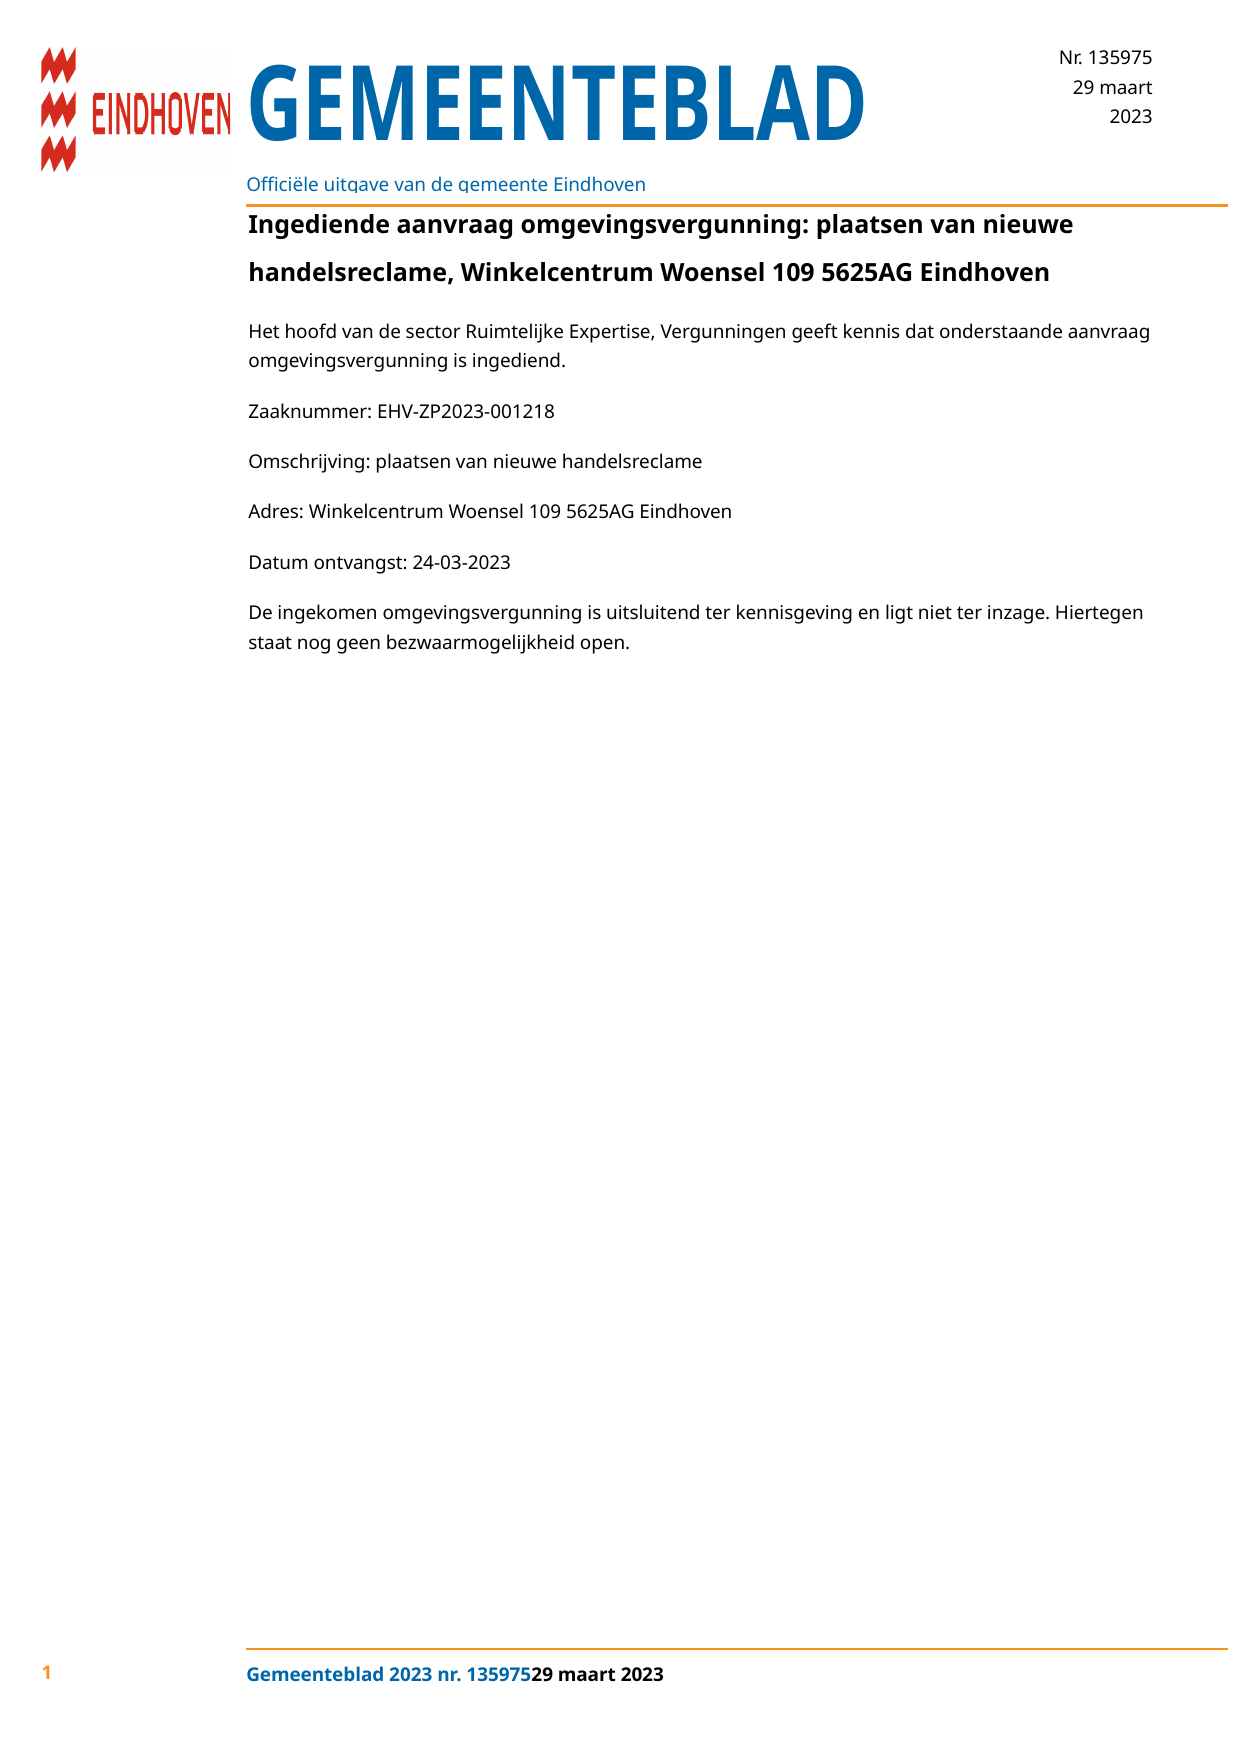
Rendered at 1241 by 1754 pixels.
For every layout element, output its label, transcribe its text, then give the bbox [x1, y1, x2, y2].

text Omschrijving: plaatsen van nieuwe handelsreclame [248, 448, 1152, 474]
text Ingediende aanvraag omgevingsvergunning: plaatsen van nieuwe handelsreclame, Winkelcentrum Woensel 109 5625AG Eindhoven [248, 207, 1152, 288]
text Adres: Winkelcentrum Woensel 109 5625AG Eindhoven [248, 499, 1152, 524]
text De ingekomen omgevingsvergunning is uitsluitend ter kennisgeving en ligt niet ter inzage. Hiertegen staat nog geen bezwaarmogelijkheid open. [248, 599, 1152, 655]
text Het hoofd van de sector Ruimtelijke Expertise, Vergunningen geeft kennis dat onderstaande aanvraag omgevingsvergunning is ingediend. [248, 318, 1152, 373]
text Zaaknummer: EHV-ZP2023-001218 [248, 398, 1152, 424]
picture [41, 47, 231, 172]
text Datum ontvangst: 24-03-2023 [248, 549, 1152, 575]
